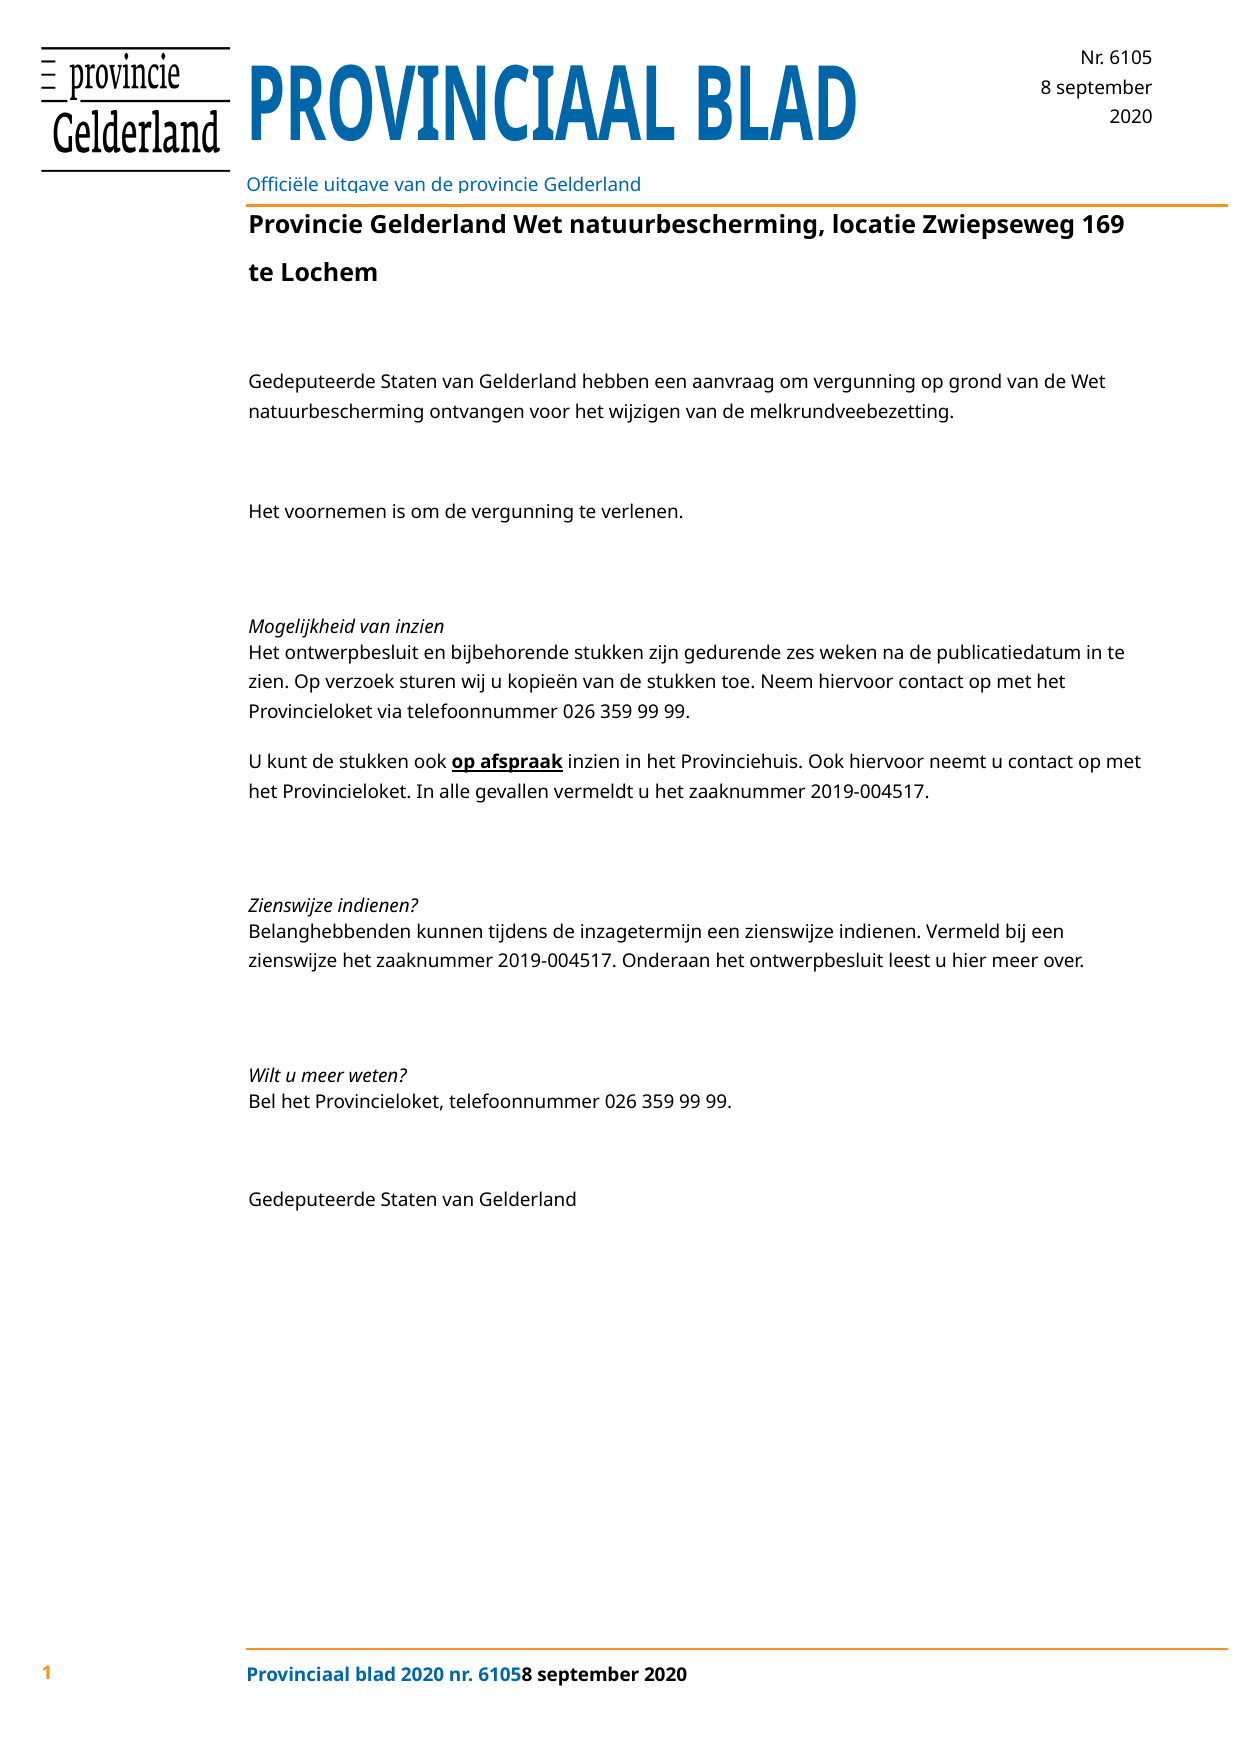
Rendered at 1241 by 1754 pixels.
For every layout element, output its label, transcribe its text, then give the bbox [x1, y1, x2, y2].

text Het voornemen is om de vergunning te verlenen. [248, 499, 1152, 524]
text Provincie Gelderland Wet natuurbescherming, locatie Zwiepseweg 169 te Lochem [248, 207, 1152, 288]
text Gedeputeerde Staten van Gelderland [248, 1186, 1152, 1212]
text Wilt u meer weten? [248, 1062, 1152, 1088]
text Gedeputeerde Staten van Gelderland hebben een aanvraag om vergunning op grond van de Wet natuurbescherming ontvangen voor het wijzigen van de melkrundveebezetting. [248, 368, 1152, 424]
text Het ontwerpbesluit en bijbehorende stukken zijn gedurende zes weken na de publicatiedatum in te zien. Op verzoek sturen wij u kopieën van de stukken toe. Neem hiervoor contact op met het Provincieloket via telefoonnummer 026 359 99 99. [248, 639, 1152, 724]
text Bel het Provincieloket, telefoonnummer 026 359 99 99. [248, 1088, 1152, 1113]
picture [41, 47, 231, 172]
text U kunt de stukken ook op afspraak inzien in het Provinciehuis. Ook hiervoor neemt u contact op met het Provincieloket. In alle gevallen vermeldt u het zaaknummer 2019-004517. [248, 748, 1152, 804]
text Mogelijkheid van inzien [248, 613, 1152, 639]
text Zienswijze indienen? [248, 892, 1152, 918]
text Belanghebbenden kunnen tijdens de inzagetermijn een zienswijze indienen. Vermeld bij een zienswijze het zaaknummer 2019-004517. Onderaan het ontwerpbesluit leest u hier meer over. [248, 918, 1152, 973]
